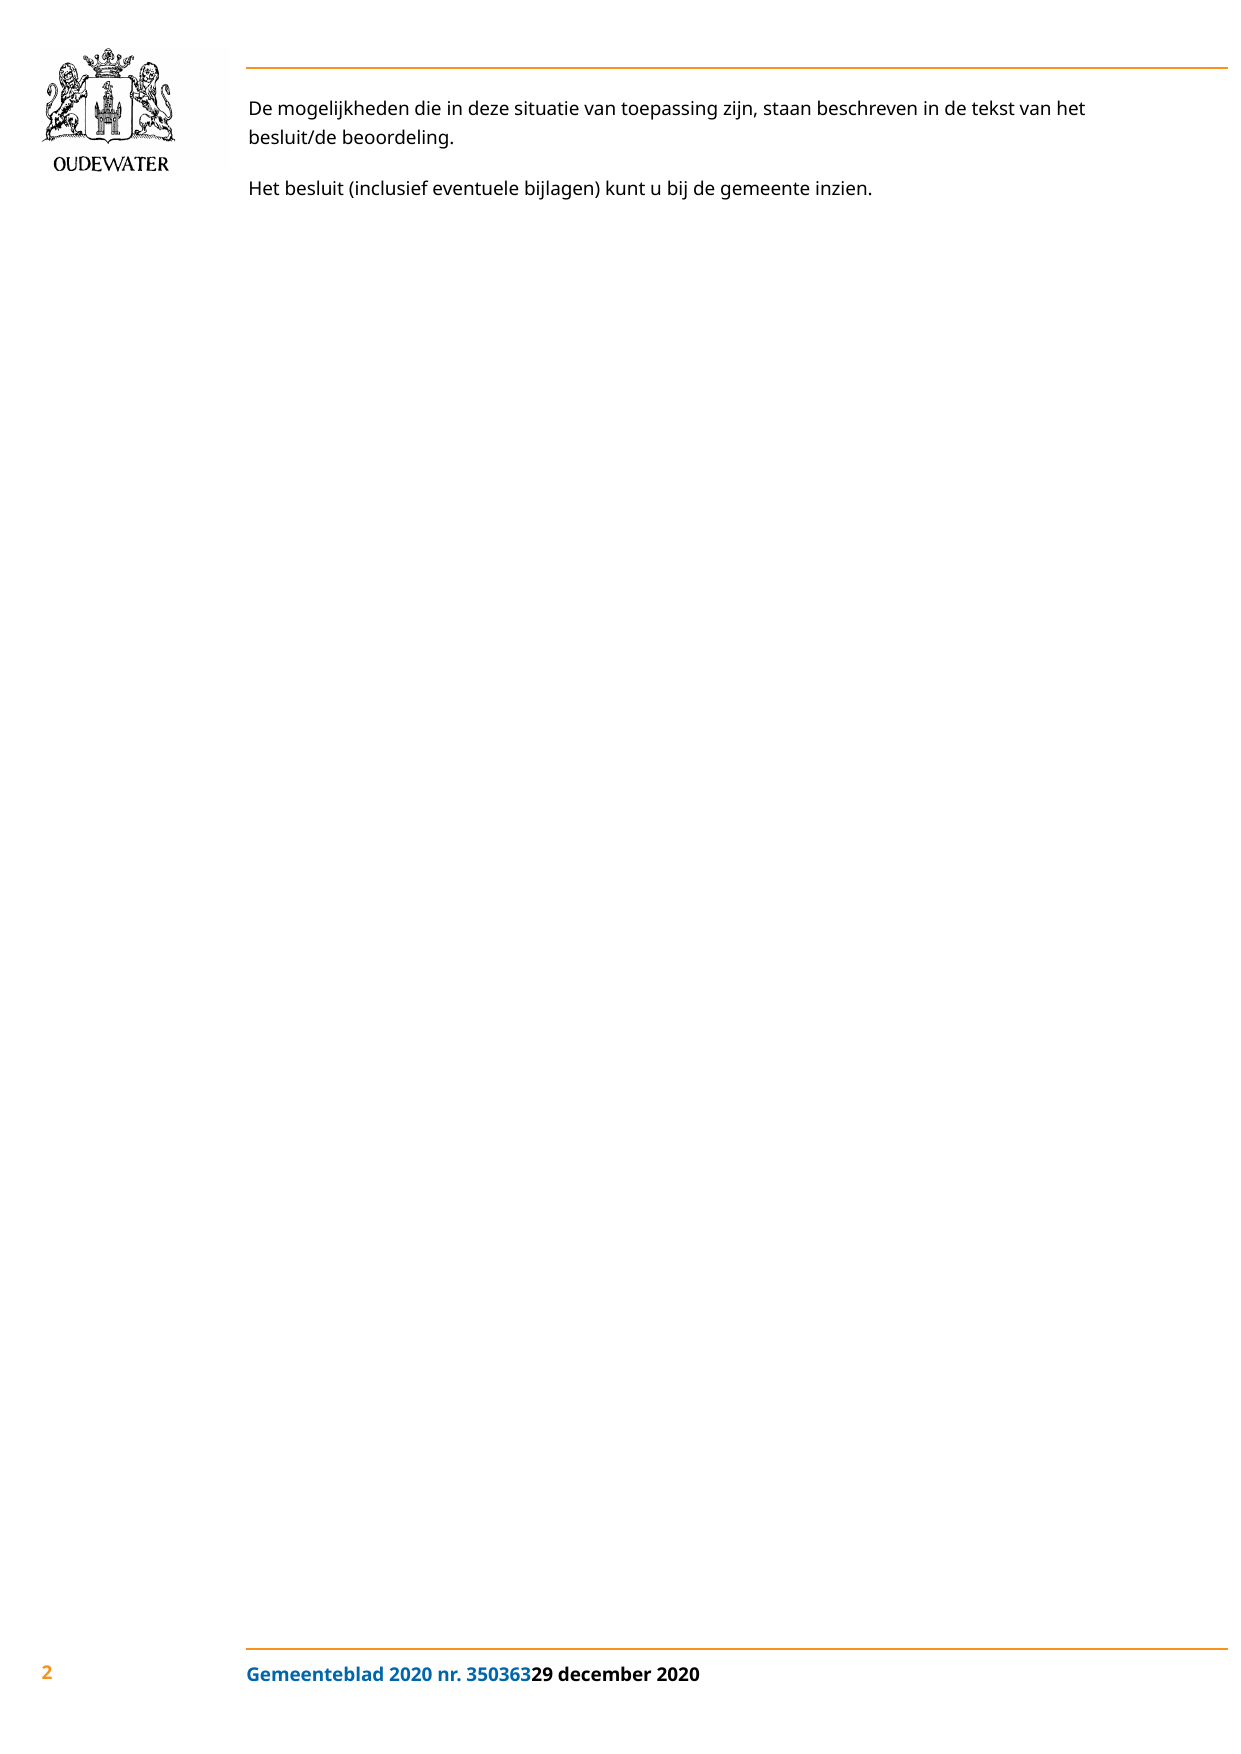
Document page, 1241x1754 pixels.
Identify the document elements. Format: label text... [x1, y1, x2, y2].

text De mogelijkheden die in deze situatie van toepassing zijn, staan beschreven in de tekst van het besluit/de beoordeling. [248, 95, 1152, 150]
picture [41, 47, 231, 172]
text Het besluit (inclusief eventuele bijlagen) kunt u bij de gemeente inzien. [248, 175, 1152, 201]
